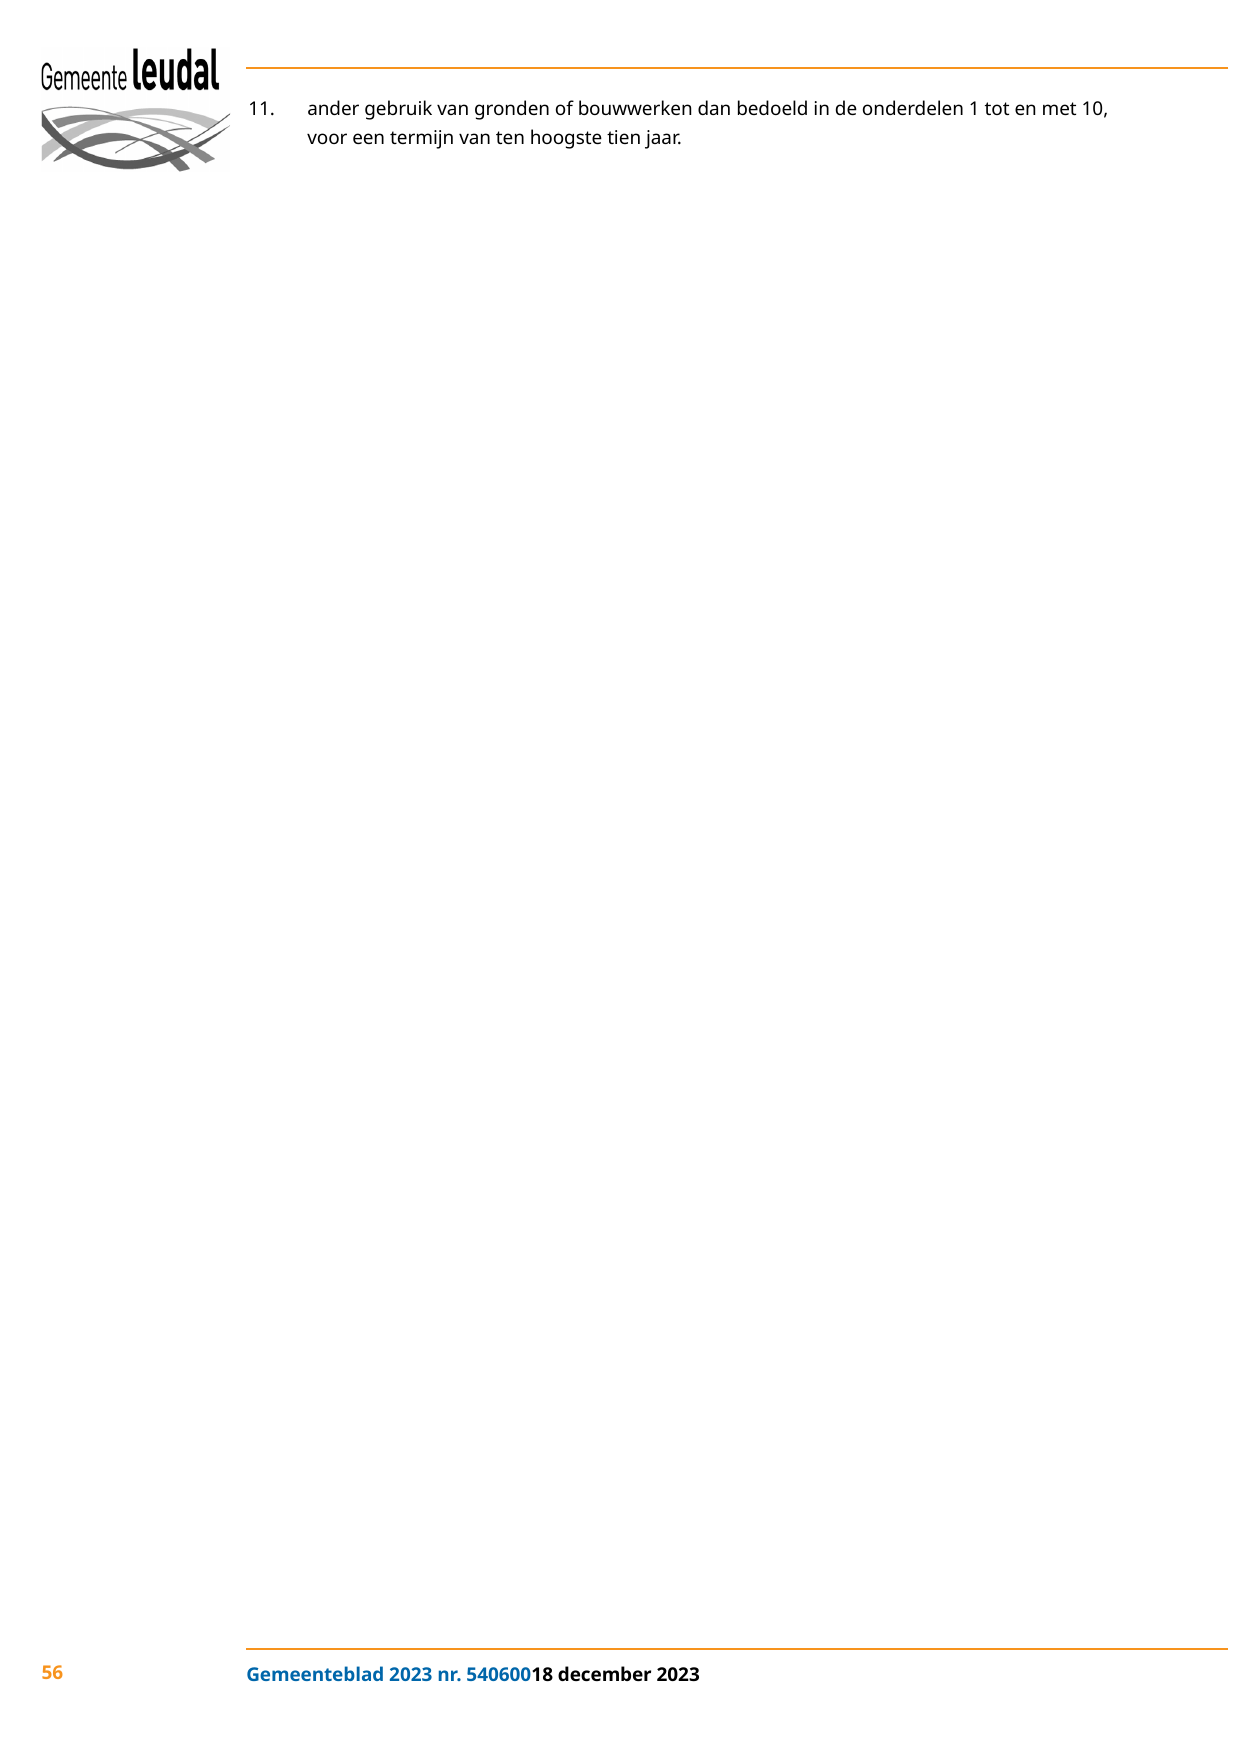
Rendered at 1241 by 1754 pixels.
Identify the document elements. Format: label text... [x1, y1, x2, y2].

list ander gebruik van gronden of bouwwerken dan bedoeld in de onderdelen 1 tot en met 10, voor een termijn van ten hoogste tien jaar. [248, 95, 1152, 150]
picture [41, 47, 231, 172]
